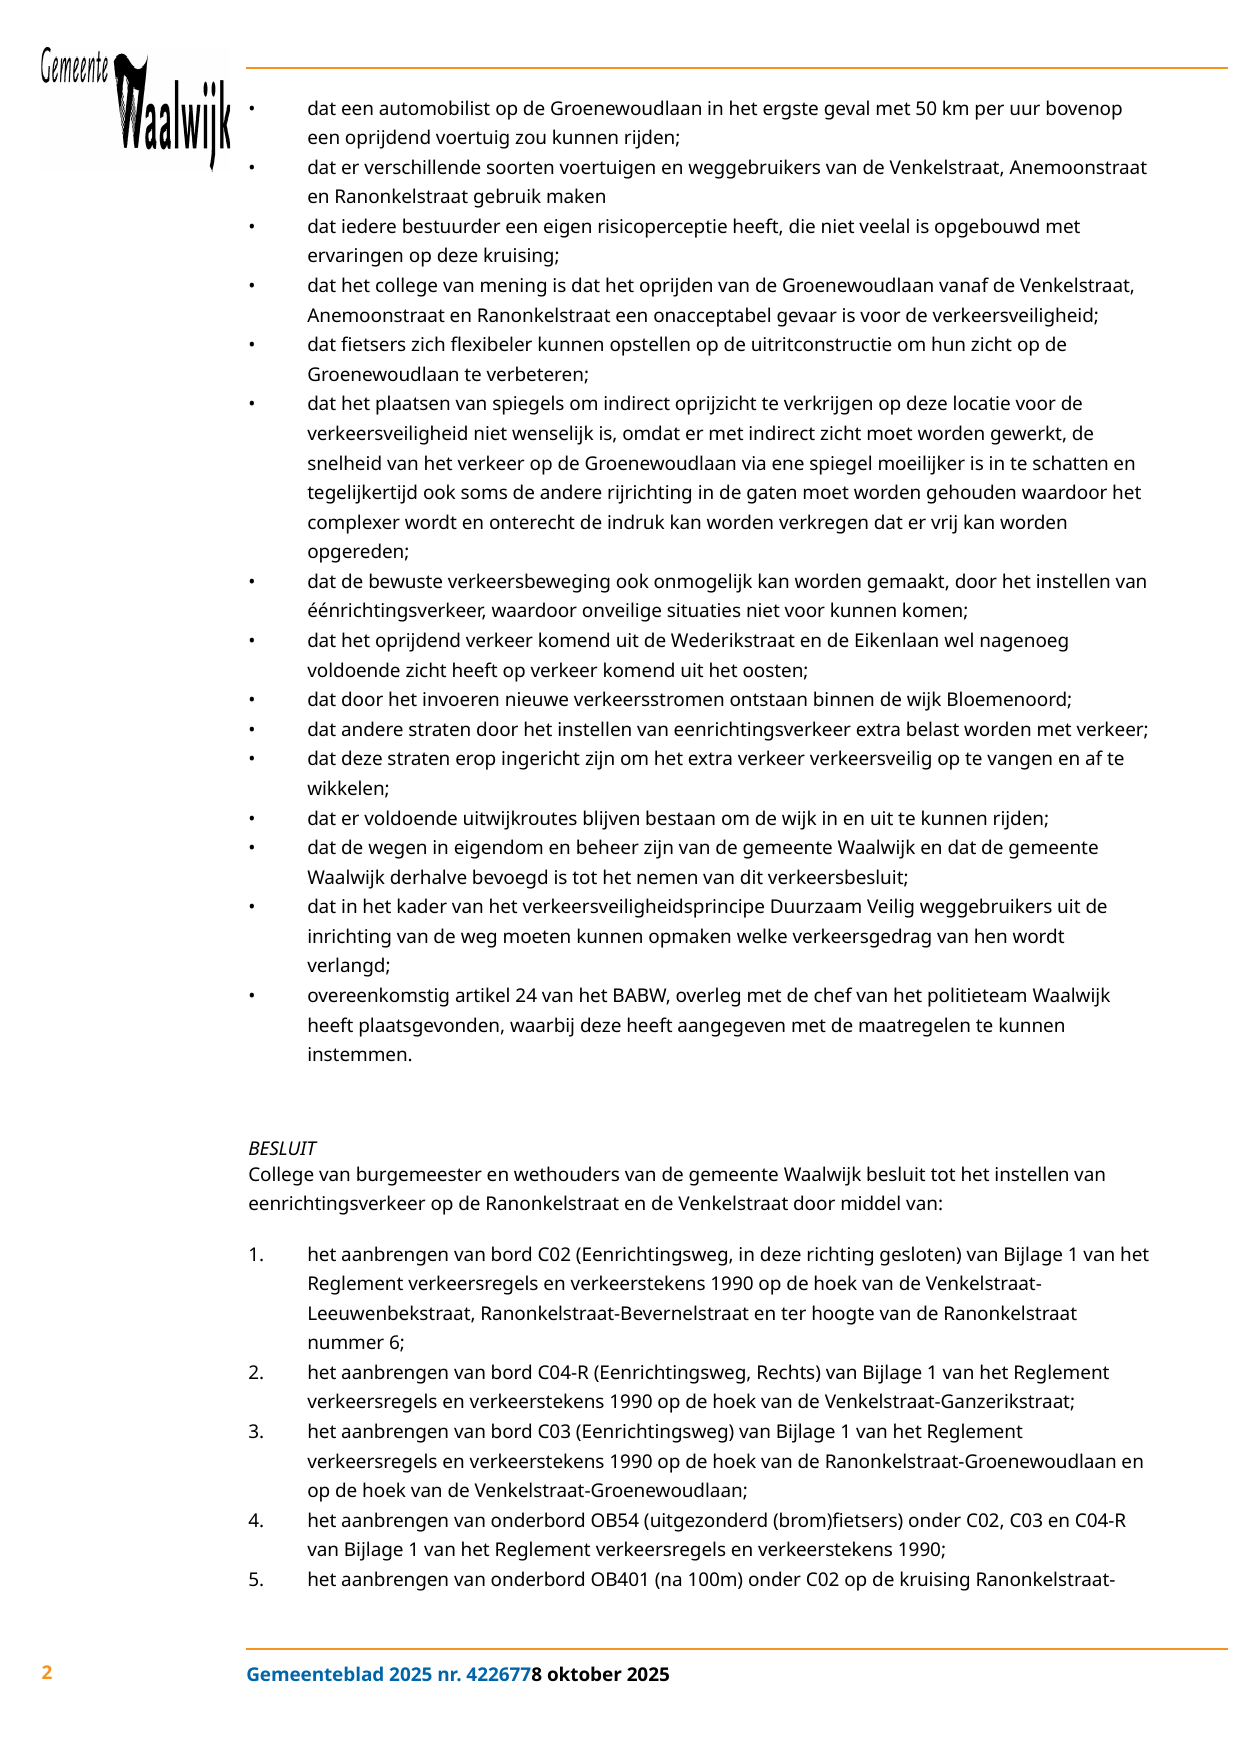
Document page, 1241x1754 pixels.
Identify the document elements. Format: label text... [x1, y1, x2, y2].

list dat er verschillende soorten voertuigen en weggebruikers van de Venkelstraat, Anemoonstraat en Ranonkelstraat gebruik maken [248, 154, 1152, 209]
text BESLUIT [248, 1135, 1152, 1161]
text College van burgemeester en wethouders van de gemeente Waalwijk besluit tot het instellen van eenrichtingsverkeer op de Ranonkelstraat en de Venkelstraat door middel van: [248, 1161, 1152, 1216]
list dat het plaatsen van spiegels om indirect oprijzicht te verkrijgen op deze locatie voor de verkeersveiligheid niet wenselijk is, omdat er met indirect zicht moet worden gewerkt, de snelheid van het verkeer op de Groenewoudlaan via ene spiegel moeilijker is in te schatten en tegelijkertijd ook soms de andere rijrichting in de gaten moet worden gehouden waardoor het complexer wordt en onterecht de indruk kan worden verkregen dat er vrij kan worden opgereden; [248, 391, 1152, 564]
list dat fietsers zich flexibeler kunnen opstellen op de uitritconstructie om hun zicht op de Groenewoudlaan te verbeteren; [248, 331, 1152, 387]
list dat andere straten door het instellen van eenrichtingsverkeer extra belast worden met verkeer; [248, 716, 1152, 742]
list overeenkomstig artikel 24 van het BABW, overleg met de chef van het politieteam Waalwijk heeft plaatsgevonden, waarbij deze heeft aangegeven met de maatregelen te kunnen instemmen. [248, 982, 1152, 1067]
list dat er voldoende uitwijkroutes blijven bestaan om de wijk in en uit te kunnen rijden; [248, 805, 1152, 831]
picture [41, 47, 231, 172]
list dat het oprijdend verkeer komend uit de Wederikstraat en de Eikenlaan wel nagenoeg voldoende zicht heeft op verkeer komend uit het oosten; [248, 627, 1152, 683]
list dat door het invoeren nieuwe verkeersstromen ontstaan binnen de wijk Bloemenoord; [248, 686, 1152, 712]
list dat de wegen in eigendom en beheer zijn van de gemeente Waalwijk en dat de gemeente Waalwijk derhalve bevoegd is tot het nemen van dit verkeersbesluit; [248, 834, 1152, 890]
list het aanbrengen van bord C04-R (Eenrichtingsweg, Rechts) van Bijlage 1 van het Reglement verkeersregels en verkeerstekens 1990 op de hoek van de Venkelstraat-Ganzerikstraat; [248, 1359, 1152, 1414]
list dat een automobilist op de Groenewoudlaan in het ergste geval met 50 km per uur bovenop een oprijdend voertuig zou kunnen rijden; [248, 95, 1152, 150]
list dat de bewuste verkeersbeweging ook onmogelijk kan worden gemaakt, door het instellen van éénrichtingsverkeer, waardoor onveilige situaties niet voor kunnen komen; [248, 568, 1152, 623]
list dat het college van mening is dat het oprijden van de Groenewoudlaan vanaf de Venkelstraat, Anemoonstraat en Ranonkelstraat een onacceptabel gevaar is voor de verkeersveiligheid; [248, 272, 1152, 328]
list dat in het kader van het verkeersveiligheidsprincipe Duurzaam Veilig weggebruikers uit de inrichting van de weg moeten kunnen opmaken welke verkeersgedrag van hen wordt verlangd; [248, 893, 1152, 978]
list het aanbrengen van bord C03 (Eenrichtingsweg) van Bijlage 1 van het Reglement verkeersregels en verkeerstekens 1990 op de hoek van de Ranonkelstraat-Groenewoudlaan en op de hoek van de Venkelstraat-Groenewoudlaan; [248, 1418, 1152, 1503]
list dat deze straten erop ingericht zijn om het extra verkeer verkeersveilig op te vangen en af te wikkelen; [248, 746, 1152, 801]
list het aanbrengen van onderbord OB54 (uitgezonderd (brom)fietsers) onder C02, C03 en C04-R van Bijlage 1 van het Reglement verkeersregels en verkeerstekens 1990; [248, 1507, 1152, 1562]
list het aanbrengen van bord C02 (Eenrichtingsweg, in deze richting gesloten) van Bijlage 1 van het Reglement verkeersregels en verkeerstekens 1990 op de hoek van de Venkelstraat-Leeuwenbekstraat, Ranonkelstraat-Bevernelstraat en ter hoogte van de Ranonkelstraat nummer 6; [248, 1241, 1152, 1355]
list het aanbrengen van onderbord OB401 (na 100m) onder C02 op de kruising Ranonkelstraat- [248, 1566, 1152, 1592]
list dat iedere bestuurder een eigen risicoperceptie heeft, die niet veelal is opgebouwd met ervaringen op deze kruising; [248, 213, 1152, 268]
